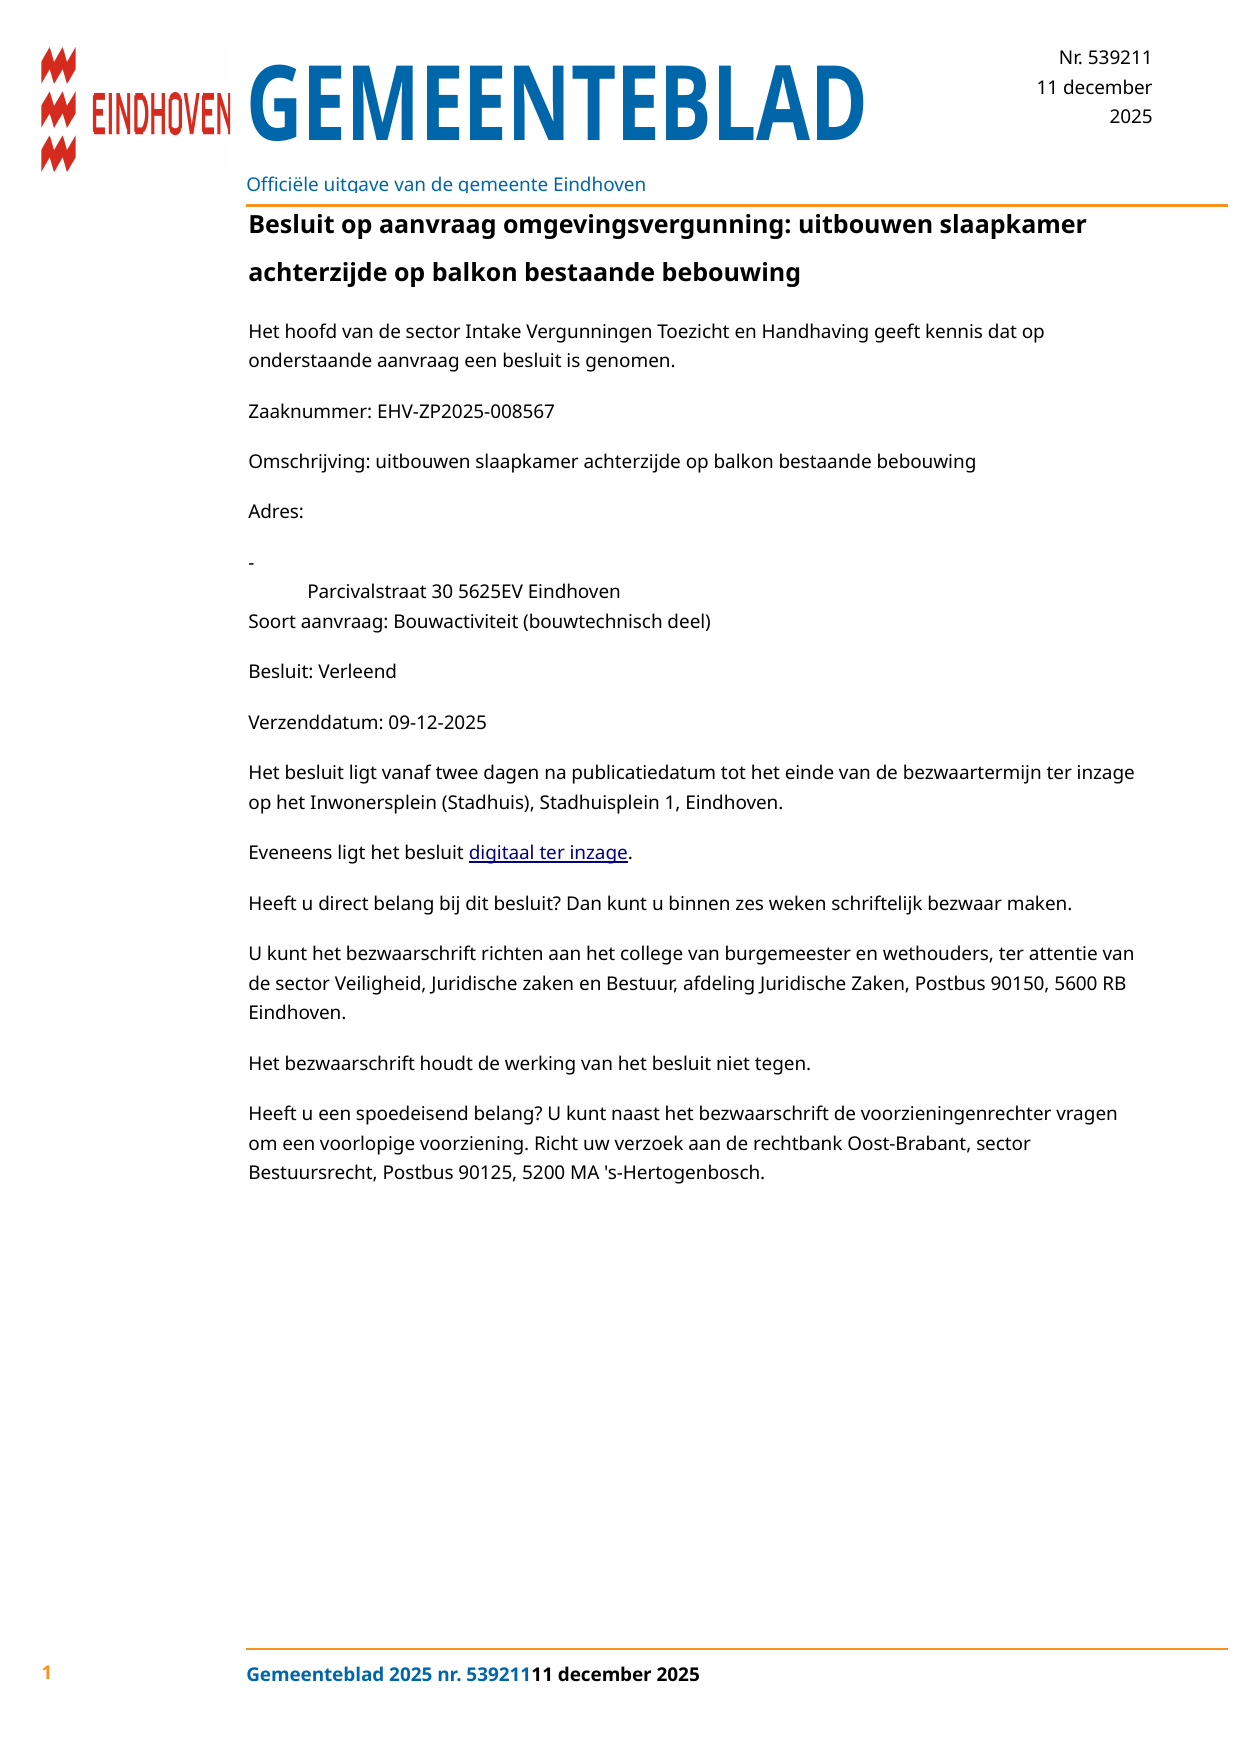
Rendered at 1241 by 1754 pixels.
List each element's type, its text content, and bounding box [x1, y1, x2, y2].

picture [41, 47, 231, 172]
text Omschrijving: uitbouwen slaapkamer achterzijde op balkon bestaande bebouwing [248, 448, 1152, 474]
text Heeft u direct belang bij dit besluit? Dan kunt u binnen zes weken schriftelijk bezwaar maken. [248, 890, 1152, 916]
text Soort aanvraag: Bouwactiviteit (bouwtechnisch deel) [248, 608, 1152, 634]
text Adres: [248, 499, 1152, 524]
text Eveneens ligt het besluit digitaal ter inzage. [248, 839, 1152, 865]
list Parcivalstraat 30 5625EV Eindhoven [248, 579, 1152, 604]
text Het besluit ligt vanaf twee dagen na publicatiedatum tot het einde van de bezwaartermijn ter inzage op het Inwonersplein (Stadhuis), Stadhuisplein 1, Eindhoven. [248, 759, 1152, 815]
text Besluit op aanvraag omgevingsvergunning: uitbouwen slaapkamer achterzijde op balkon bestaande bebouwing [248, 207, 1152, 288]
text Het bezwaarschrift houdt de werking van het besluit niet tegen. [248, 1050, 1152, 1076]
text Verzenddatum: 09-12-2025 [248, 709, 1152, 735]
text U kunt het bezwaarschrift richten aan het college van burgemeester en wethouders, ter attentie van de sector Veiligheid, Juridische zaken en Bestuur, afdeling Juridische Zaken, Postbus 90150, 5600 RB Eindhoven. [248, 940, 1152, 1025]
text Besluit: Verleend [248, 659, 1152, 684]
text Heeft u een spoedeisend belang? U kunt naast het bezwaarschrift de voorzieningenrechter vragen om een voorlopige voorziening. Richt uw verzoek aan de rechtbank Oost-Brabant, sector Bestuursrecht, Postbus 90125, 5200 MA 's-Hertogenbosch. [248, 1100, 1152, 1185]
text Zaaknummer: EHV-ZP2025-008567 [248, 398, 1152, 424]
text Het hoofd van de sector Intake Vergunningen Toezicht en Handhaving geeft kennis dat op onderstaande aanvraag een besluit is genomen. [248, 318, 1152, 373]
